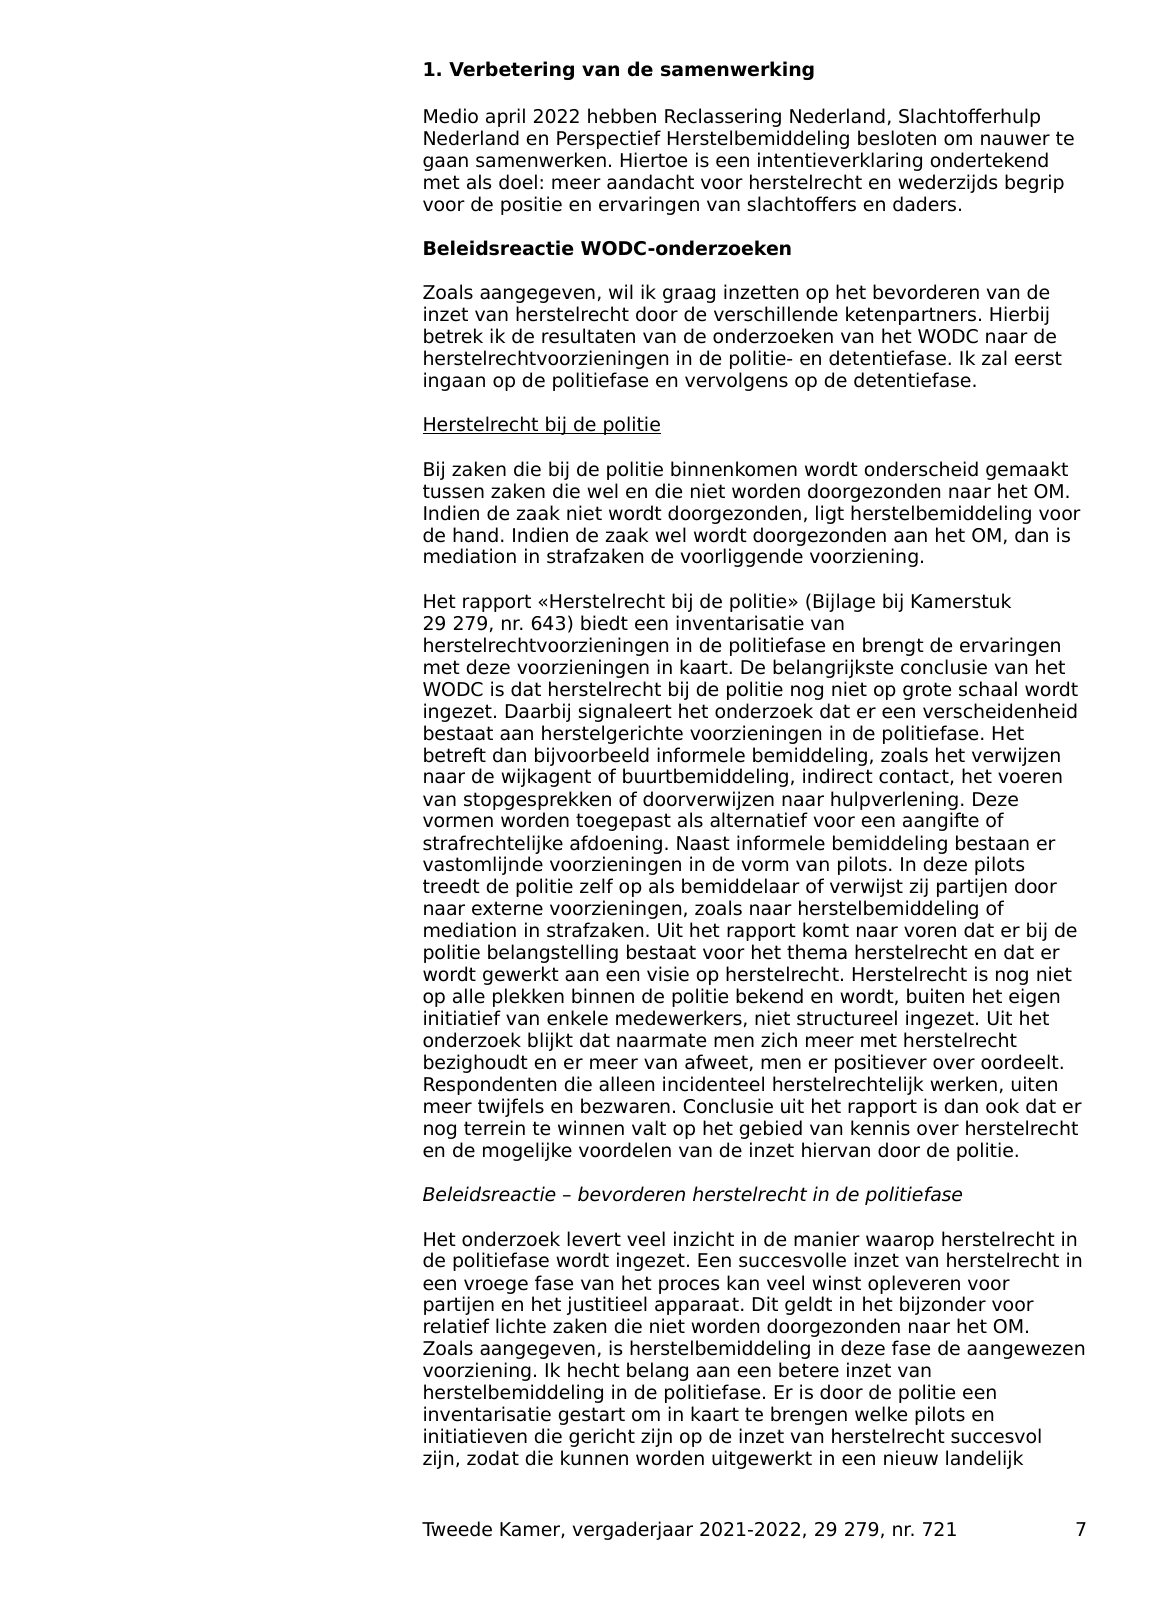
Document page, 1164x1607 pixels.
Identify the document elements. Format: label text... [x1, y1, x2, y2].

text Medio april 2022 hebben Reclassering Nederland, Slachtofferhulp Nederland en Perspectief Herstelbemiddeling besloten om nauwer te gaan samenwerken. Hiertoe is een intentieverklaring ondertekend met als doel: meer aandacht voor herstelrecht en wederzijds begrip voor de positie en ervaringen van slachtoffers en daders. [422, 106, 1087, 216]
text Zoals aangegeven, wil ik graag inzetten op het bevorderen van de inzet van herstelrecht door de verschillende ketenpartners. Hierbij betrek ik de resultaten van de onderzoeken van het WODC naar de herstelrechtvoorzieningen in de politie- en detentiefase. Ik zal eerst ingaan op de politiefase en vervolgens op de detentiefase. [422, 282, 1087, 392]
subtitle Beleidsreactie – bevorderen herstelrecht in de politiefase [422, 1184, 1087, 1206]
subtitle 1. Verbetering van de samenwerking [422, 59, 1087, 81]
subtitle Herstelrecht bij de politie [422, 414, 1087, 436]
text Het rapport «Herstelrecht bij de politie» (Bijlage bij Kamerstuk 29 279, nr. 643) biedt een inventarisatie van herstelrechtvoorzieningen in de politiefase en brengt de ervaringen met deze voorzieningen in kaart. De belangrijkste conclusie van het WODC is dat herstelrecht bij de politie nog niet op grote schaal wordt ingezet. Daarbij signaleert het onderzoek dat er een verscheidenheid bestaat aan herstelgerichte voorzieningen in de politiefase. Het betreft dan bijvoorbeeld informele bemiddeling, zoals het verwijzen naar de wijkagent of buurtbemiddeling, indirect contact, het voeren van stopgesprekken of doorverwijzen naar hulpverlening. Deze vormen worden toegepast als alternatief voor een aangifte of strafrechtelijke afdoening. Naast informele bemiddeling bestaan er vastomlijnde voorzieningen in de vorm van pilots. In deze pilots treedt de politie zelf op als bemiddelaar of verwijst zij partijen door naar externe voorzieningen, zoals naar herstelbemiddeling of mediation in strafzaken. Uit het rapport komt naar voren dat er bij de politie belangstelling bestaat voor het thema herstelrecht en dat er wordt gewerkt aan een visie op herstelrecht. Herstelrecht is nog niet op alle plekken binnen de politie bekend en wordt, buiten het eigen initiatief van enkele medewerkers, niet structureel ingezet. Uit het onderzoek blijkt dat naarmate men zich meer met herstelrecht bezighoudt en er meer van afweet, men er positiever over oordeelt. Respondenten die alleen incidenteel herstelrechtelijk werken, uiten meer twijfels en bezwaren. Conclusie uit het rapport is dan ook dat er nog terrein te winnen valt op het gebied van kennis over herstelrecht en de mogelijke voordelen van de inzet hiervan door de politie. [422, 591, 1087, 1162]
text Het onderzoek levert veel inzicht in de manier waarop herstelrecht in de politiefase wordt ingezet. Een succesvolle inzet van herstelrecht in een vroege fase van het proces kan veel winst opleveren voor partijen en het justitieel apparaat. Dit geldt in het bijzonder voor relatief lichte zaken die niet worden doorgezonden naar het OM. Zoals aangegeven, is herstelbemiddeling in deze fase de aangewezen voorziening. Ik hecht belang aan een betere inzet van herstelbemiddeling in de politiefase. Er is door de politie een inventarisatie gestart om in kaart te brengen welke pilots en initiatieven die gericht zijn op de inzet van herstelrecht succesvol zijn, zodat die kunnen worden uitgewerkt in een nieuw landelijk [422, 1228, 1087, 1470]
text Bij zaken die bij de politie binnenkomen wordt onderscheid gemaakt tussen zaken die wel en die niet worden doorgezonden naar het OM. Indien de zaak niet wordt doorgezonden, ligt herstelbemiddeling voor de hand. Indien de zaak wel wordt doorgezonden aan het OM, dan is mediation in strafzaken de voorliggende voorziening. [422, 458, 1087, 568]
subtitle Beleidsreactie WODC-onderzoeken [422, 238, 1087, 260]
